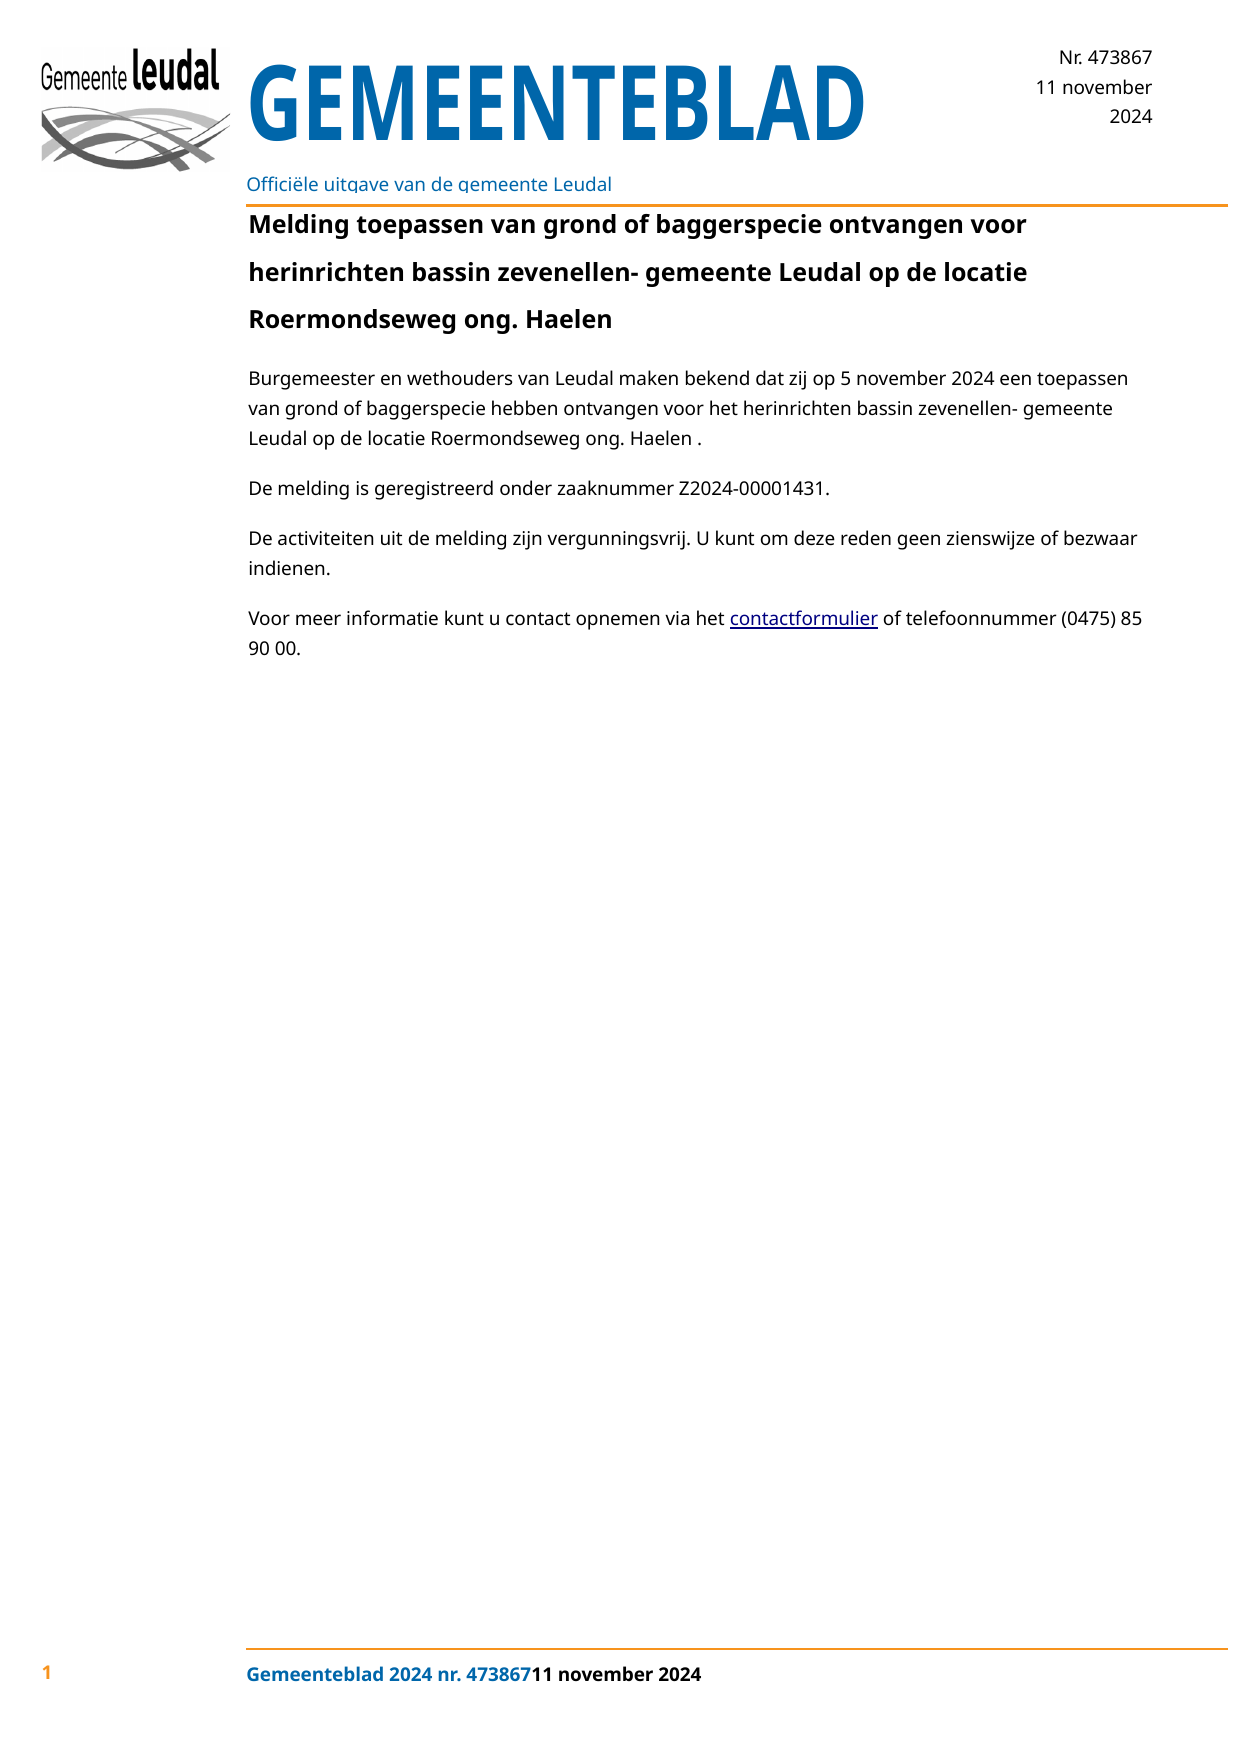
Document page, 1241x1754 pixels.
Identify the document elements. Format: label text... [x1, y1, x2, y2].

text Burgemeester en wethouders van Leudal maken bekend dat zij op 5 november 2024 een toepassen van grond of baggerspecie hebben ontvangen voor het herinrichten bassin zevenellen- gemeente Leudal op de locatie Roermondseweg ong. Haelen . [248, 366, 1152, 450]
text Voor meer informatie kunt u contact opnemen via het contactformulier of telefoonnummer (0475) 85 90 00. [248, 606, 1152, 661]
text Melding toepassen van grond of baggerspecie ontvangen voor herinrichten bassin zevenellen- gemeente Leudal op de locatie Roermondseweg ong. Haelen [248, 207, 1152, 336]
picture [41, 47, 231, 172]
text De activiteiten uit de melding zijn vergunningsvrij. U kunt om deze reden geen zienswijze of bezwaar indienen. [248, 526, 1152, 581]
text De melding is geregistreerd onder zaaknummer Z2024-00001431. [248, 475, 1152, 501]
